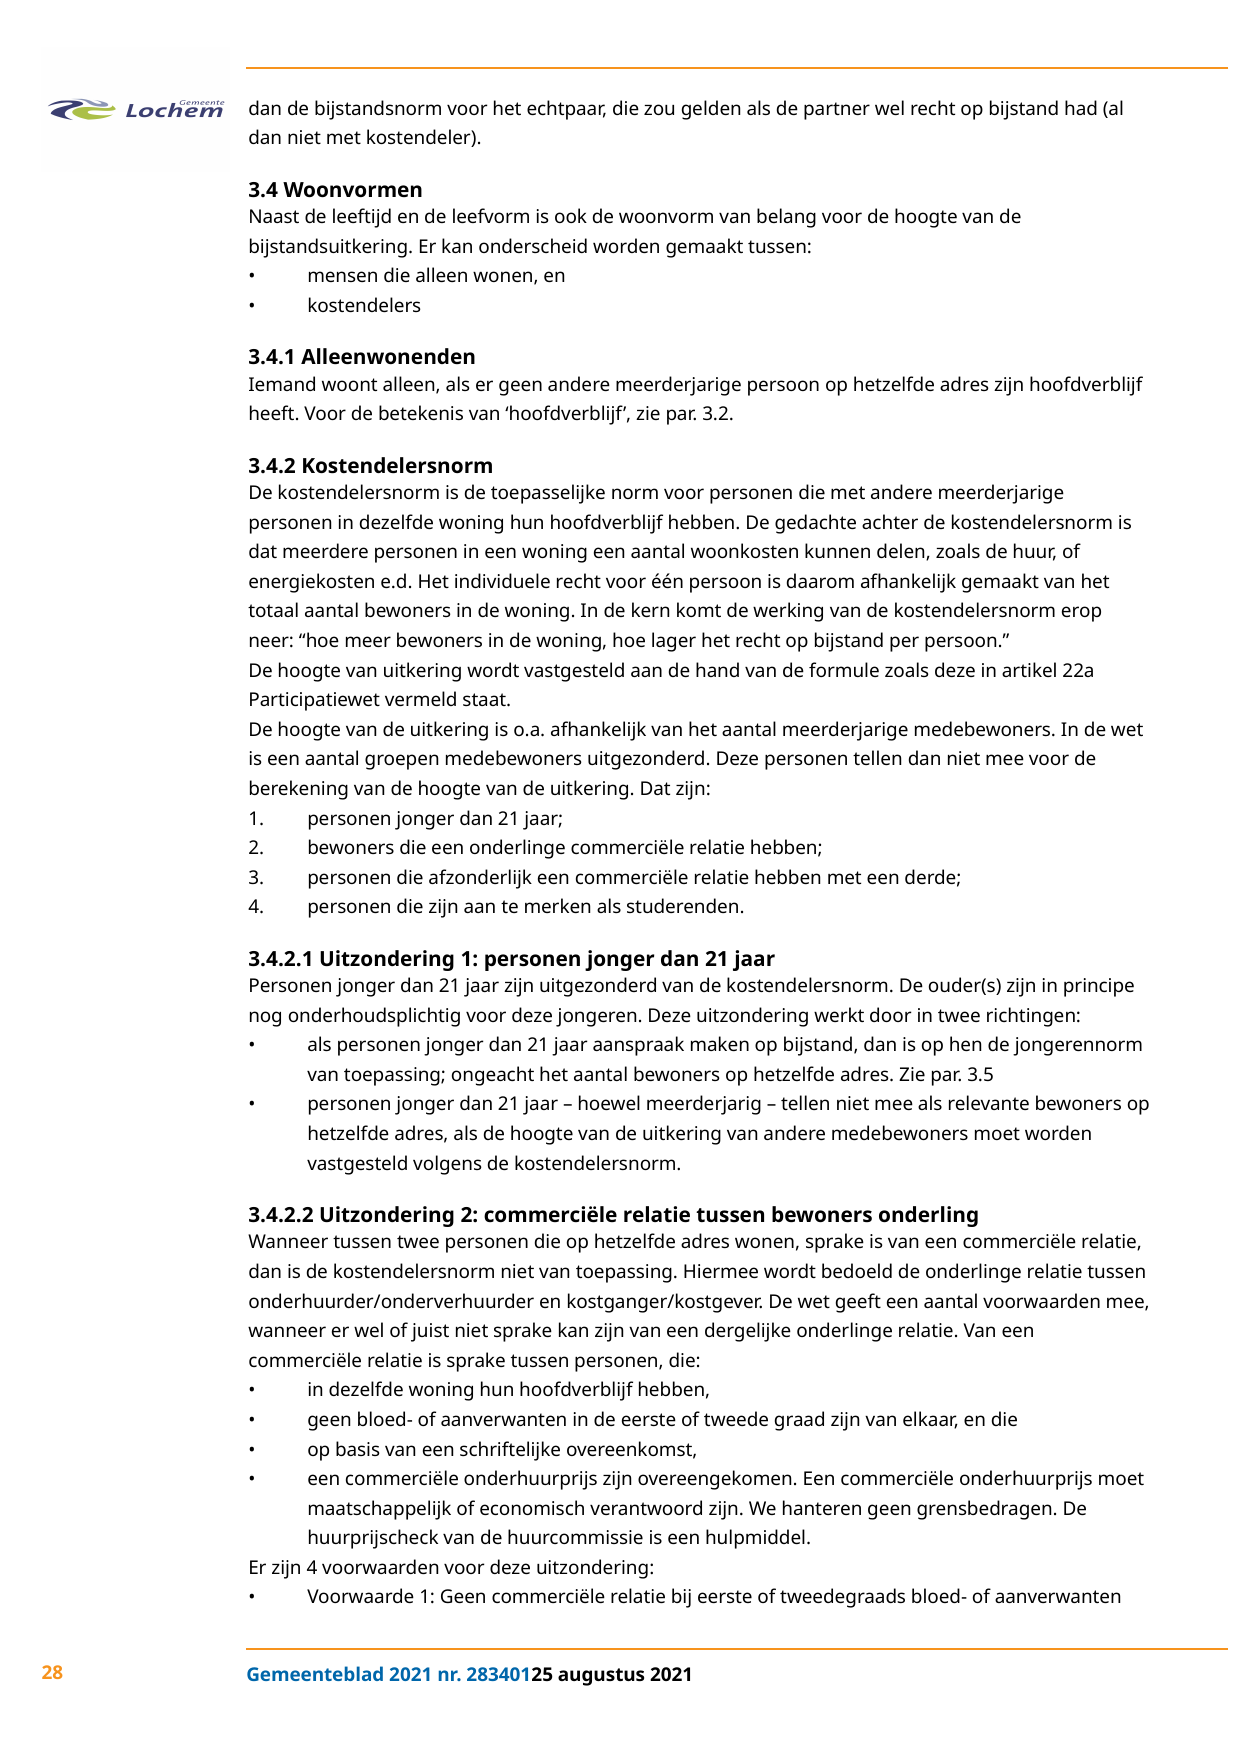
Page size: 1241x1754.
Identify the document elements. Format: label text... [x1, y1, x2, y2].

text 3.4.1 Alleenwonenden [248, 342, 1152, 371]
list als personen jonger dan 21 jaar aanspraak maken op bijstand, dan is op hen de jongerennorm van toepassing; ongeacht het aantal bewoners op hetzelfde adres. Zie par. 3.5 [248, 1031, 1152, 1087]
text 3.4.2.1 Uitzondering 1: personen jonger dan 21 jaar [248, 944, 1152, 972]
list mensen die alleen wonen, en [248, 262, 1152, 288]
list geen bloed- of aanverwanten in de eerste of tweede graad zijn van elkaar, en die [248, 1406, 1152, 1432]
text Wanneer tussen twee personen die op hetzelfde adres wonen, sprake is van een commerciële relatie, dan is de kostendelersnorm niet van toepassing. Hiermee wordt bedoeld de onderlinge relatie tussen onderhuurder/onderverhuurder en kostganger/kostgever. De wet geeft een aantal voorwaarden mee, wanneer er wel of juist niet sprake kan zijn van een dergelijke onderlinge relatie. Van een commerciële relatie is sprake tussen personen, die: [248, 1229, 1152, 1373]
text De hoogte van de uitkering is o.a. afhankelijk van het aantal meerderjarige medebewoners. In de wet is een aantal groepen medebewoners uitgezonderd. Deze personen tellen dan niet mee voor de berekening van de hoogte van de uitkering. Dat zijn: [248, 716, 1152, 801]
text De hoogte van uitkering wordt vastgesteld aan de hand van de formule zoals deze in artikel 22a Participatiewet vermeld staat. [248, 657, 1152, 712]
list personen jonger dan 21 jaar – hoewel meerderjarig – tellen niet mee als relevante bewoners op hetzelfde adres, als de hoogte van de uitkering van andere medebewoners moet worden vastgesteld volgens de kostendelersnorm. [248, 1091, 1152, 1176]
text Personen jonger dan 21 jaar zijn uitgezonderd van de kostendelersnorm. De ouder(s) zijn in principe nog onderhoudsplichtig voor deze jongeren. Deze uitzondering werkt door in twee richtingen: [248, 972, 1152, 1028]
text 3.4 Woonvormen [248, 175, 1152, 203]
list in dezelfde woning hun hoofdverblijf hebben, [248, 1377, 1152, 1402]
picture [41, 47, 231, 172]
list kostendelers [248, 292, 1152, 318]
text De kostendelersnorm is de toepasselijke norm voor personen die met andere meerderjarige personen in dezelfde woning hun hoofdverblijf hebben. De gedachte achter de kostendelersnorm is dat meerdere personen in een woning een aantal woonkosten kunnen delen, zoals de huur, of energiekosten e.d. Het individuele recht voor één persoon is daarom afhankelijk gemaakt van het totaal aantal bewoners in de woning. In de kern komt de werking van de kostendelersnorm erop neer: “hoe meer bewoners in de woning, hoe lager het recht op bijstand per persoon.” [248, 479, 1152, 653]
text 3.4.2 Kostendelersnorm [248, 451, 1152, 479]
text Er zijn 4 voorwaarden voor deze uitzondering: [248, 1554, 1152, 1580]
list op basis van een schriftelijke overeenkomst, [248, 1436, 1152, 1461]
text Naast de leeftijd en de leefvorm is ook de woonvorm van belang voor de hoogte van de bijstandsuitkering. Er kan onderscheid worden gemaakt tussen: [248, 203, 1152, 258]
list bewoners die een onderlinge commerciële relatie hebben; [248, 834, 1152, 860]
list personen die afzonderlijk een commerciële relatie hebben met een derde; [248, 864, 1152, 889]
list een commerciële onderhuurprijs zijn overeengekomen. Een commerciële onderhuurprijs moet maatschappelijk of economisch verantwoord zijn. We hanteren geen grensbedragen. De huurprijscheck van de huurcommissie is een hulpmiddel. [248, 1465, 1152, 1550]
text Iemand woont alleen, als er geen andere meerderjarige persoon op hetzelfde adres zijn hoofdverblijf heeft. Voor de betekenis van ‘hoofdverblijf’, zie par. 3.2. [248, 371, 1152, 426]
text 3.4.2.2 Uitzondering 2: commerciële relatie tussen bewoners onderling [248, 1200, 1152, 1229]
list Voorwaarde 1: Geen commerciële relatie bij eerste of tweedegraads bloed- of aanverwanten [248, 1584, 1152, 1609]
text dan de bijstandsnorm voor het echtpaar, die zou gelden als de partner wel recht op bijstand had (al dan niet met kostendeler). [248, 95, 1152, 150]
list personen die zijn aan te merken als studerenden. [248, 893, 1152, 919]
list personen jonger dan 21 jaar; [248, 805, 1152, 830]
